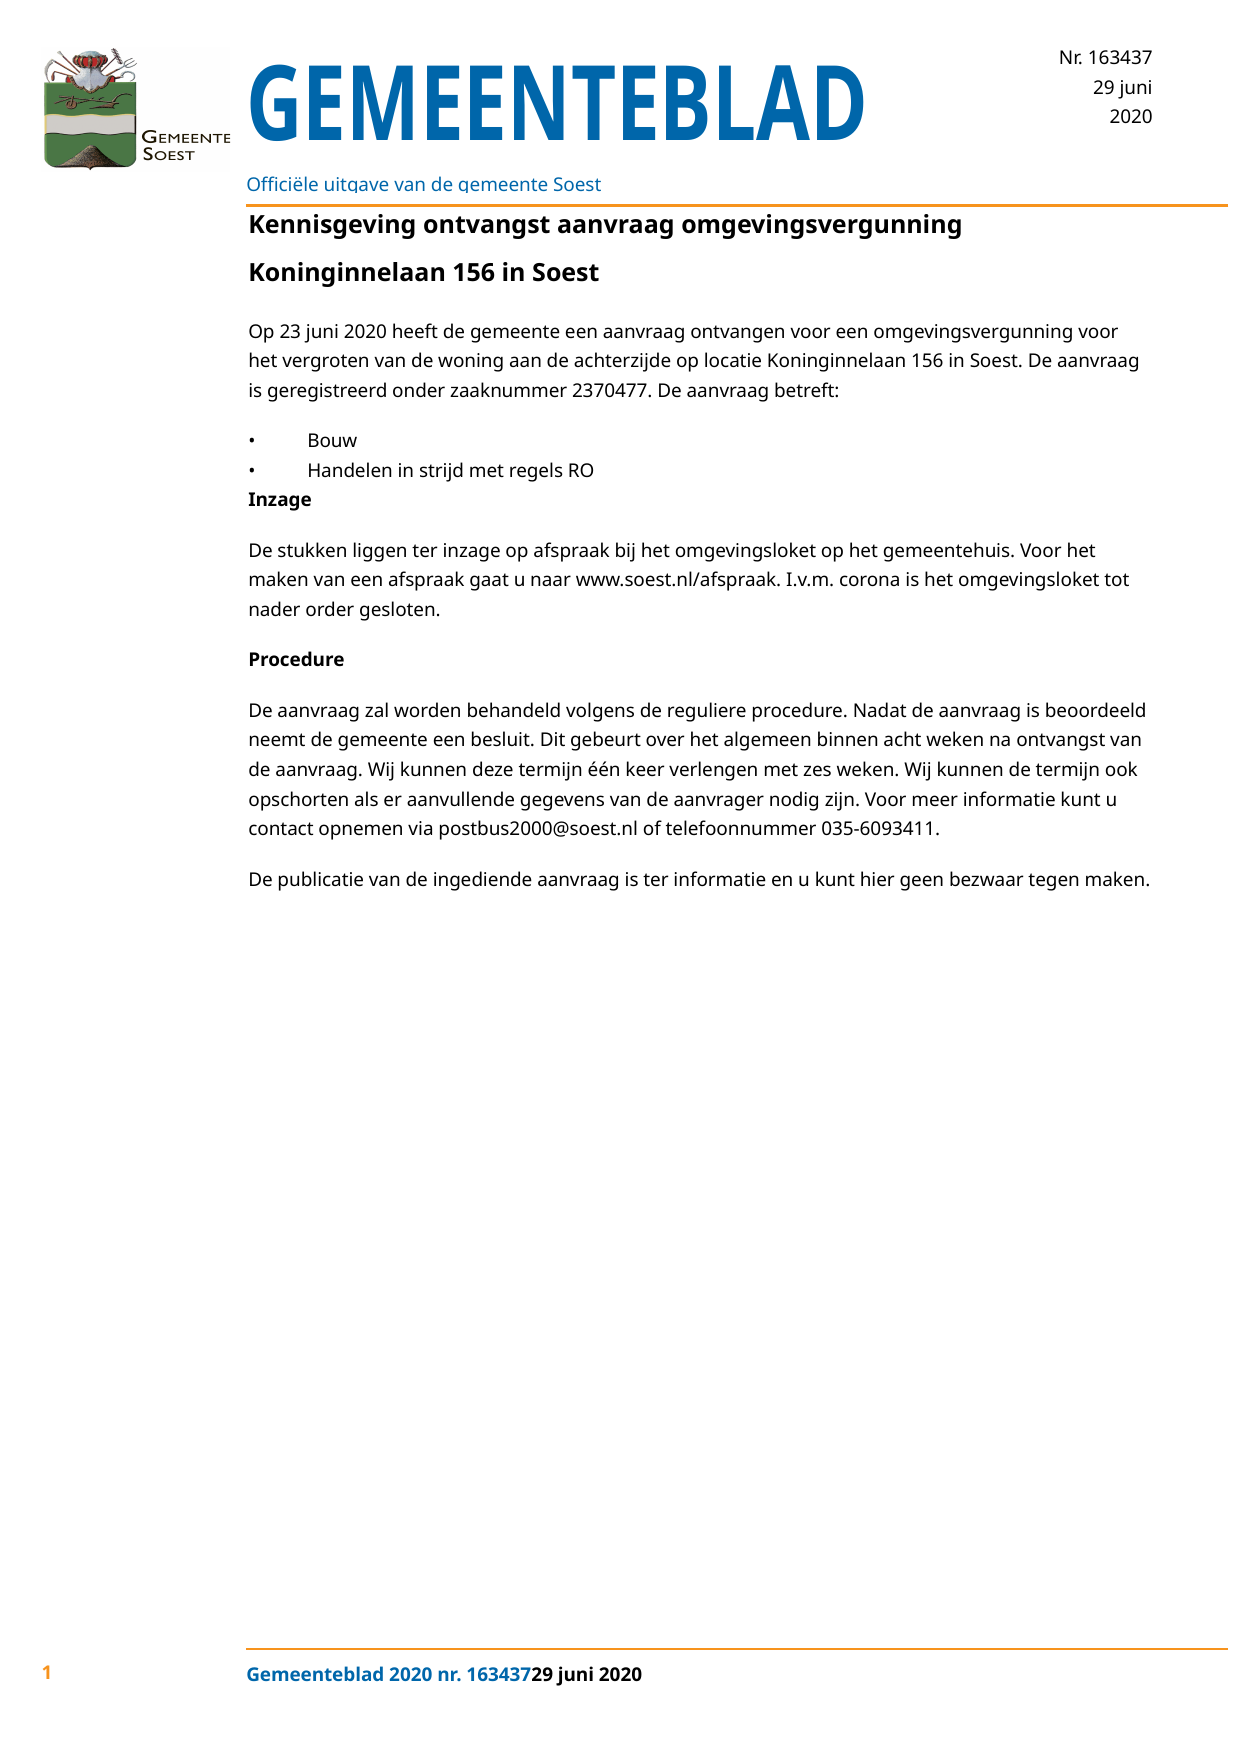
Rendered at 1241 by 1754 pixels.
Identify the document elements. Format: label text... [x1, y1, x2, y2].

text De aanvraag zal worden behandeld volgens de reguliere procedure. Nadat de aanvraag is beoordeeld neemt de gemeente een besluit. Dit gebeurt over het algemeen binnen acht weken na ontvangst van de aanvraag. Wij kunnen deze termijn één keer verlengen met zes weken. Wij kunnen de termijn ook opschorten als er aanvullende gegevens van de aanvrager nodig zijn. Voor meer informatie kunt u contact opnemen via postbus2000@soest.nl of telefoonnummer 035-6093411. [248, 697, 1152, 841]
text De publicatie van de ingediende aanvraag is ter informatie en u kunt hier geen bezwaar tegen maken. [248, 866, 1152, 892]
list Bouw [248, 427, 1152, 453]
list Handelen in strijd met regels RO [248, 457, 1152, 483]
text De stukken liggen ter inzage op afspraak bij het omgevingsloket op het gemeentehuis. Voor het maken van een afspraak gaat u naar www.soest.nl/afspraak. I.v.m. corona is het omgevingsloket tot nader order gesloten. [248, 537, 1152, 622]
text Kennisgeving ontvangst aanvraag omgevingsvergunning Koninginnelaan 156 in Soest [248, 207, 1152, 288]
picture [41, 47, 231, 172]
text Op 23 juni 2020 heeft de gemeente een aanvraag ontvangen voor een omgevingsvergunning voor het vergroten van de woning aan de achterzijde op locatie Koninginnelaan 156 in Soest. De aanvraag is geregistreerd onder zaaknummer 2370477. De aanvraag betreft: [248, 318, 1152, 403]
text Procedure [248, 647, 1152, 672]
text Inzage [248, 487, 1152, 512]
